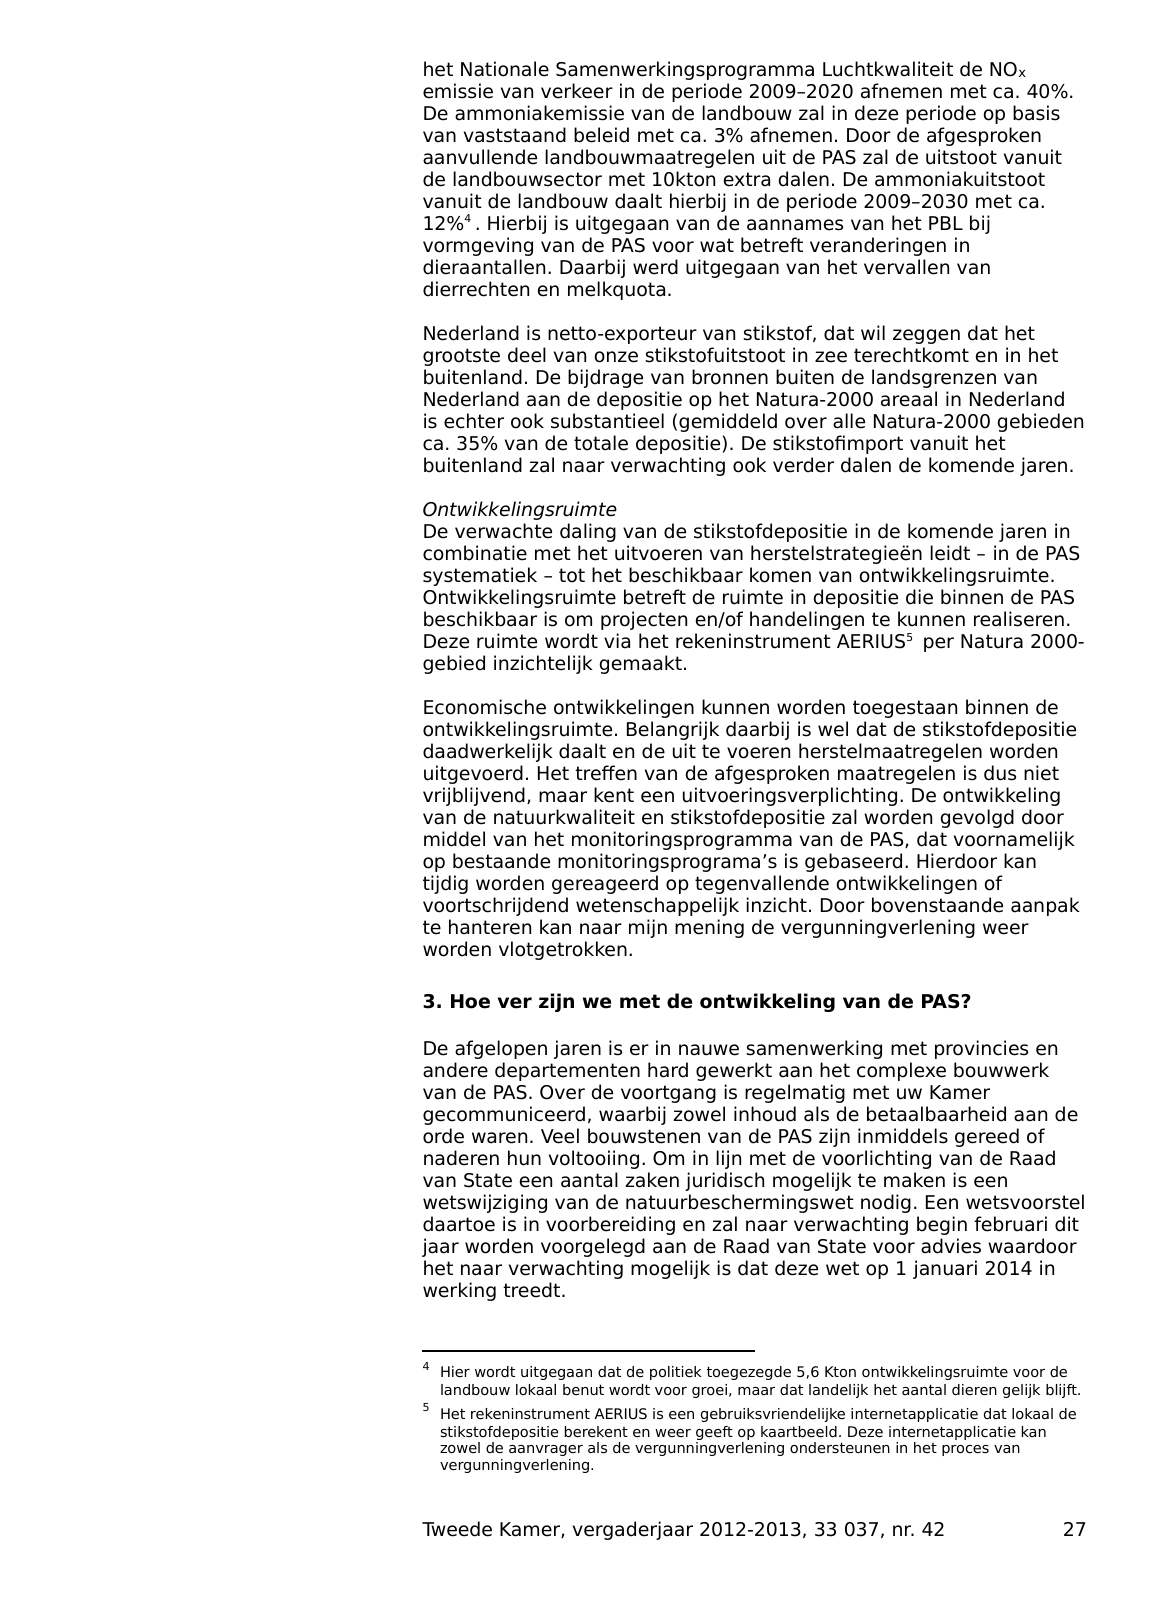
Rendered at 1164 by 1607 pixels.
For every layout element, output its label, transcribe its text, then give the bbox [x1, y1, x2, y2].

text De afgelopen jaren is er in nauwe samenwerking met provincies en andere departementen hard gewerkt aan het complexe bouwwerk van de PAS. Over de voortgang is regelmatig met uw Kamer gecommuniceerd, waarbij zowel inhoud als de betaalbaarheid aan de orde waren. Veel bouwstenen van de PAS zijn inmiddels gereed of naderen hun voltooiing. Om in lijn met de voorlichting van de Raad van State een aantal zaken juridisch mogelijk te maken is een wetswijziging van de natuurbeschermingswet nodig. Een wetsvoorstel daartoe is in voorbereiding en zal naar verwachting begin februari dit jaar worden voorgelegd aan de Raad van State voor advies waardoor het naar verwachting mogelijk is dat deze wet op 1 januari 2014 in werking treedt. [422, 1038, 1087, 1302]
text het Nationale Samenwerkingsprogramma Luchtkwaliteit de NOx emissie van verkeer in de periode 2009–2020 afnemen met ca. 40%. De ammoniakemissie van de landbouw zal in deze periode op basis van vaststaand beleid met ca. 3% afnemen. Door de afgesproken aanvullende landbouwmaatregelen uit de PAS zal de uitstoot vanuit de landbouwsector met 10kton extra dalen. De ammoniakuitstoot vanuit de landbouw daalt hierbij in de periode 2009–2030 met ca. 12%. Hierbij is uitgegaan van de aannames van het PBL bij vormgeving van de PAS voor wat betreft veranderingen in dieraantallen. Daarbij werd uitgegaan van het vervallen van dierrechten en melkquota. [422, 59, 1087, 301]
text Het rekeninstrument AERIUS is een gebruiksvriendelijke internetapplicatie dat lokaal de stikstofdepositie berekent en weer geeft op kaartbeeld. Deze internetapplicatie kan zowel de aanvrager als de vergunningverlening ondersteunen in het proces van vergunningverlening. [422, 1402, 1087, 1474]
subtitle 3. Hoe ver zijn we met de ontwikkeling van de PAS? [422, 991, 1087, 1013]
text Economische ontwikkelingen kunnen worden toegestaan binnen de ontwikkelingsruimte. Belangrijk daarbij is wel dat de stikstofdepositie daadwerkelijk daalt en de uit te voeren herstelmaatregelen worden uitgevoerd. Het treffen van de afgesproken maatregelen is dus niet vrijblijvend, maar kent een uitvoeringsverplichting. De ontwikkeling van de natuurkwaliteit en stikstofdepositie zal worden gevolgd door middel van het monitoringsprogramma van de PAS, dat voornamelijk op bestaande monitoringsprograma’s is gebaseerd. Hierdoor kan tijdig worden gereageerd op tegenvallende ontwikkelingen of voortschrijdend wetenschappelijk inzicht. Door bovenstaande aanpak te hanteren kan naar mijn mening de vergunningverlening weer worden vlotgetrokken. [422, 697, 1087, 961]
text Nederland is netto-exporteur van stikstof, dat wil zeggen dat het grootste deel van onze stikstofuitstoot in zee terechtkomt en in het buitenland. De bijdrage van bronnen buiten de landsgrenzen van Nederland aan de depositie op het Natura-2000 areaal in Nederland is echter ook substantieel (gemiddeld over alle Natura-2000 gebieden ca. 35% van de totale depositie). De stikstofimport vanuit het buitenland zal naar verwachting ook verder dalen de komende jaren. [422, 323, 1087, 477]
text Hier wordt uitgegaan dat de politiek toegezegde 5,6 Kton ontwikkelingsruimte voor de landbouw lokaal benut wordt voor groei, maar dat landelijk het aantal dieren gelijk blijft. [422, 1360, 1087, 1399]
subtitle Ontwikkelingsruimte [422, 499, 1087, 521]
text De verwachte daling van de stikstofdepositie in de komende jaren in combinatie met het uitvoeren van herstelstrategieën leidt – in de PAS systematiek – tot het beschikbaar komen van ontwikkelingsruimte. Ontwikkelingsruimte betreft de ruimte in depositie die binnen de PAS beschikbaar is om projecten en/of handelingen te kunnen realiseren. Deze ruimte wordt via het rekeninstrument AERIUS per Natura 2000-gebied inzichtelijk gemaakt. [422, 521, 1087, 675]
